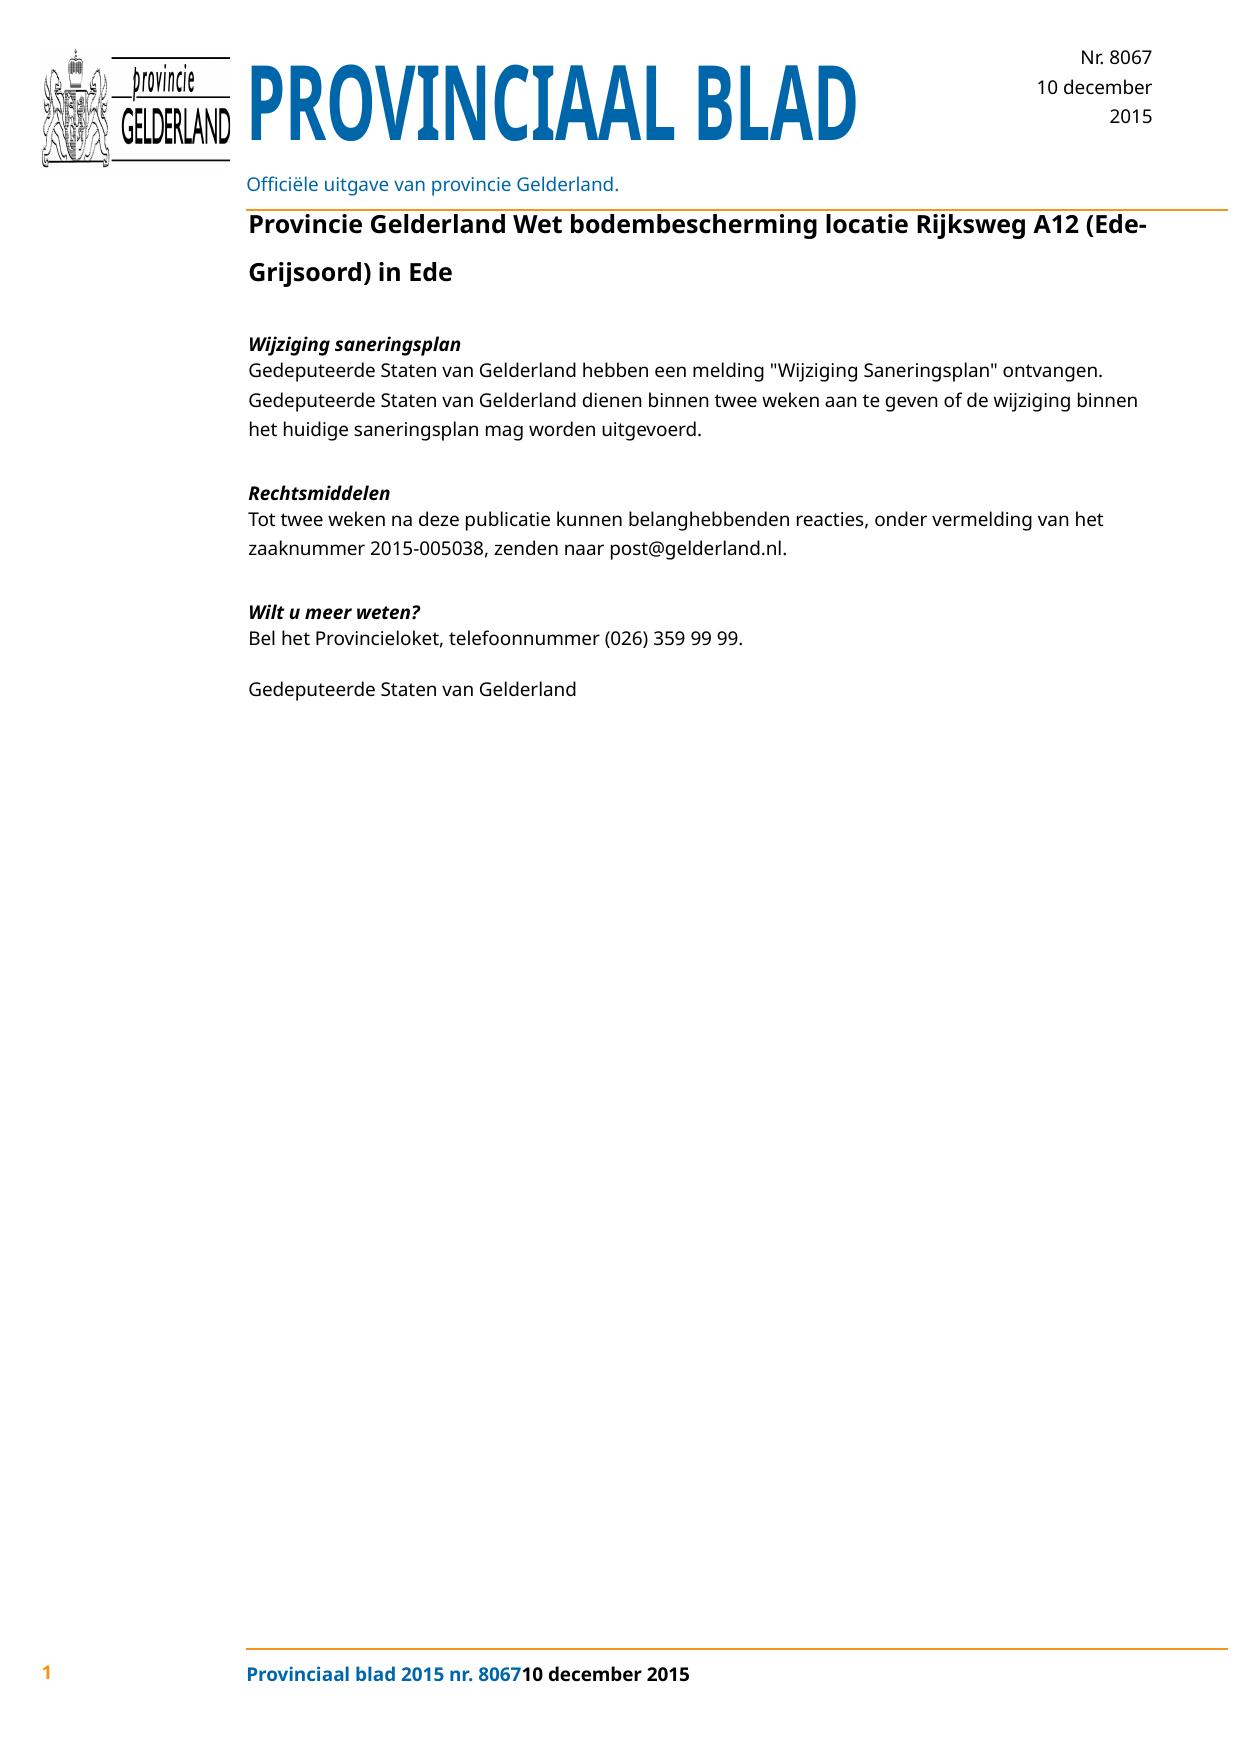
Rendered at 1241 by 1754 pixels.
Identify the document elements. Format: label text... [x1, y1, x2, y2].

text Gedeputeerde Staten van Gelderland [248, 676, 1152, 701]
text Tot twee weken na deze publicatie kunnen belanghebbenden reacties, onder vermelding van het zaaknummer 2015-005038, zenden naar post@gelderland.nl. [248, 506, 1152, 561]
text Rechtsmiddelen [248, 480, 1152, 506]
text Gedeputeerde Staten van Gelderland hebben een melding "Wijziging Saneringsplan" ontvangen. Gedeputeerde Staten van Gelderland dienen binnen twee weken aan te geven of de wijziging binnen het huidige saneringsplan mag worden uitgevoerd. [248, 357, 1152, 442]
picture [41, 47, 231, 172]
text Wilt u meer weten? [248, 599, 1152, 625]
text Wijziging saneringsplan [248, 331, 1152, 357]
text Provincie Gelderland Wet bodembescherming locatie Rijksweg A12 (Ede-Grijsoord) in Ede [248, 211, 1152, 288]
text Bel het Provincieloket, telefoonnummer (026) 359 99 99. [248, 625, 1152, 651]
